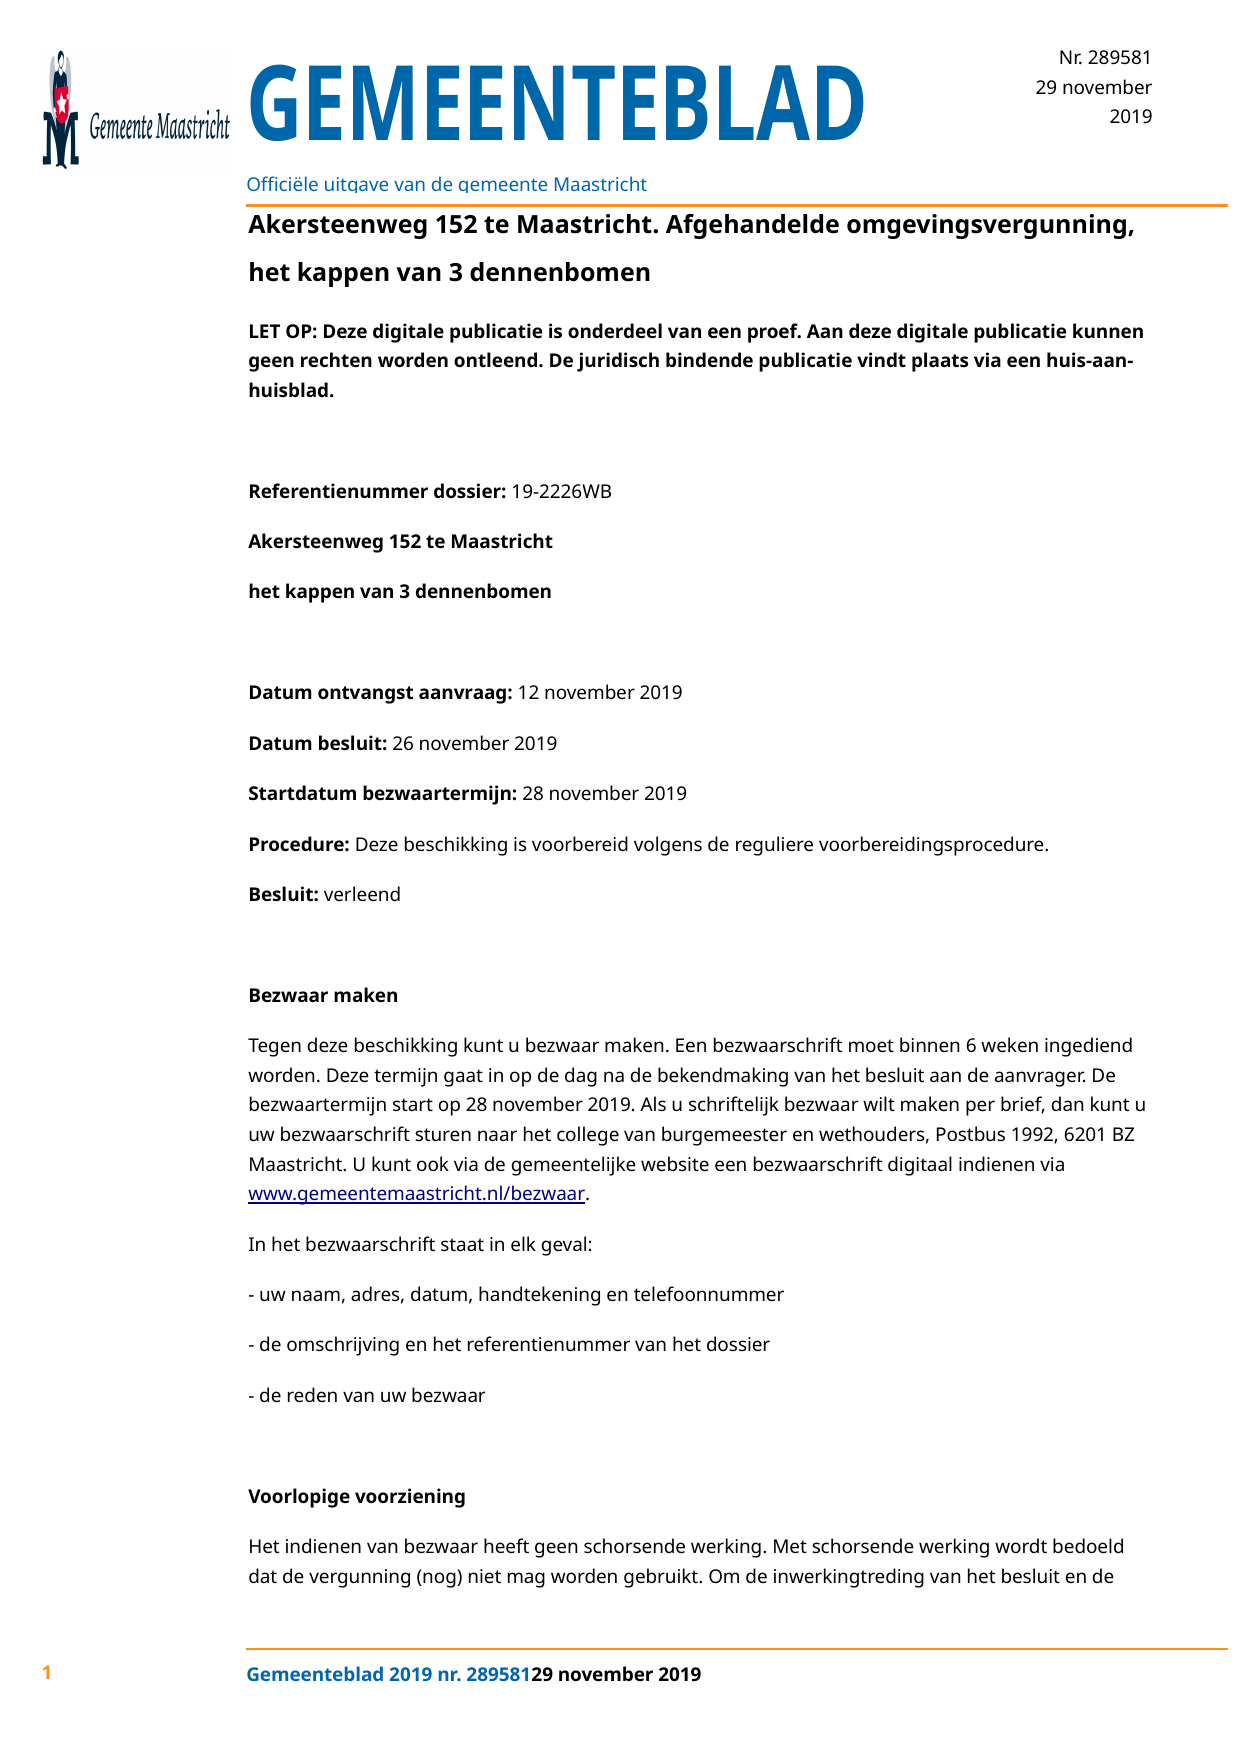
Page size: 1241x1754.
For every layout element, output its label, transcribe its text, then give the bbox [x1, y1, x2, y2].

text Akersteenweg 152 te Maastricht [248, 528, 1152, 554]
text het kappen van 3 dennenbomen [248, 579, 1152, 604]
text Startdatum bezwaartermijn: 28 november 2019 [248, 780, 1152, 806]
text Akersteenweg 152 te Maastricht. Afgehandelde omgevingsvergunning, het kappen van 3 dennenbomen [248, 207, 1152, 288]
text LET OP: Deze digitale publicatie is onderdeel van een proef. Aan deze digitale publicatie kunnen geen rechten worden ontleend. De juridisch bindende publicatie vindt plaats via een huis-aan-huisblad. [248, 318, 1152, 403]
text - de omschrijving en het referentienummer van het dossier [248, 1332, 1152, 1357]
picture [41, 47, 231, 172]
text Datum ontvangst aanvraag: 12 november 2019 [248, 679, 1152, 705]
text Datum besluit: 26 november 2019 [248, 730, 1152, 756]
text Bezwaar maken [248, 982, 1152, 1008]
text - de reden van uw bezwaar [248, 1382, 1152, 1408]
text Voorlopige voorziening [248, 1483, 1152, 1509]
text - uw naam, adres, datum, handtekening en telefoonnummer [248, 1281, 1152, 1307]
text In het bezwaarschrift staat in elk geval: [248, 1231, 1152, 1257]
text Tegen deze beschikking kunt u bezwaar maken. Een bezwaarschrift moet binnen 6 weken ingediend worden. Deze termijn gaat in op de dag na de bekendmaking van het besluit aan de aanvrager. De bezwaartermijn start op 28 november 2019. Als u schriftelijk bezwaar wilt maken per brief, dan kunt u uw bezwaarschrift sturen naar het college van burgemeester en wethouders, Postbus 1992, 6201 BZ Maastricht. U kunt ook via de gemeentelijke website een bezwaarschrift digitaal indienen via www.gemeentemaastricht.nl/bezwaar. [248, 1032, 1152, 1206]
text Procedure: Deze beschikking is voorbereid volgens de reguliere voorbereidingsprocedure. [248, 831, 1152, 857]
text Besluit: verleend [248, 881, 1152, 907]
text Referentienummer dossier: 19-2226WB [248, 478, 1152, 504]
text Het indienen van bezwaar heeft geen schorsende werking. Met schorsende werking wordt bedoeld dat de vergunning (nog) niet mag worden gebruikt. Om de inwerkingtreding van het besluit en de [248, 1533, 1152, 1589]
